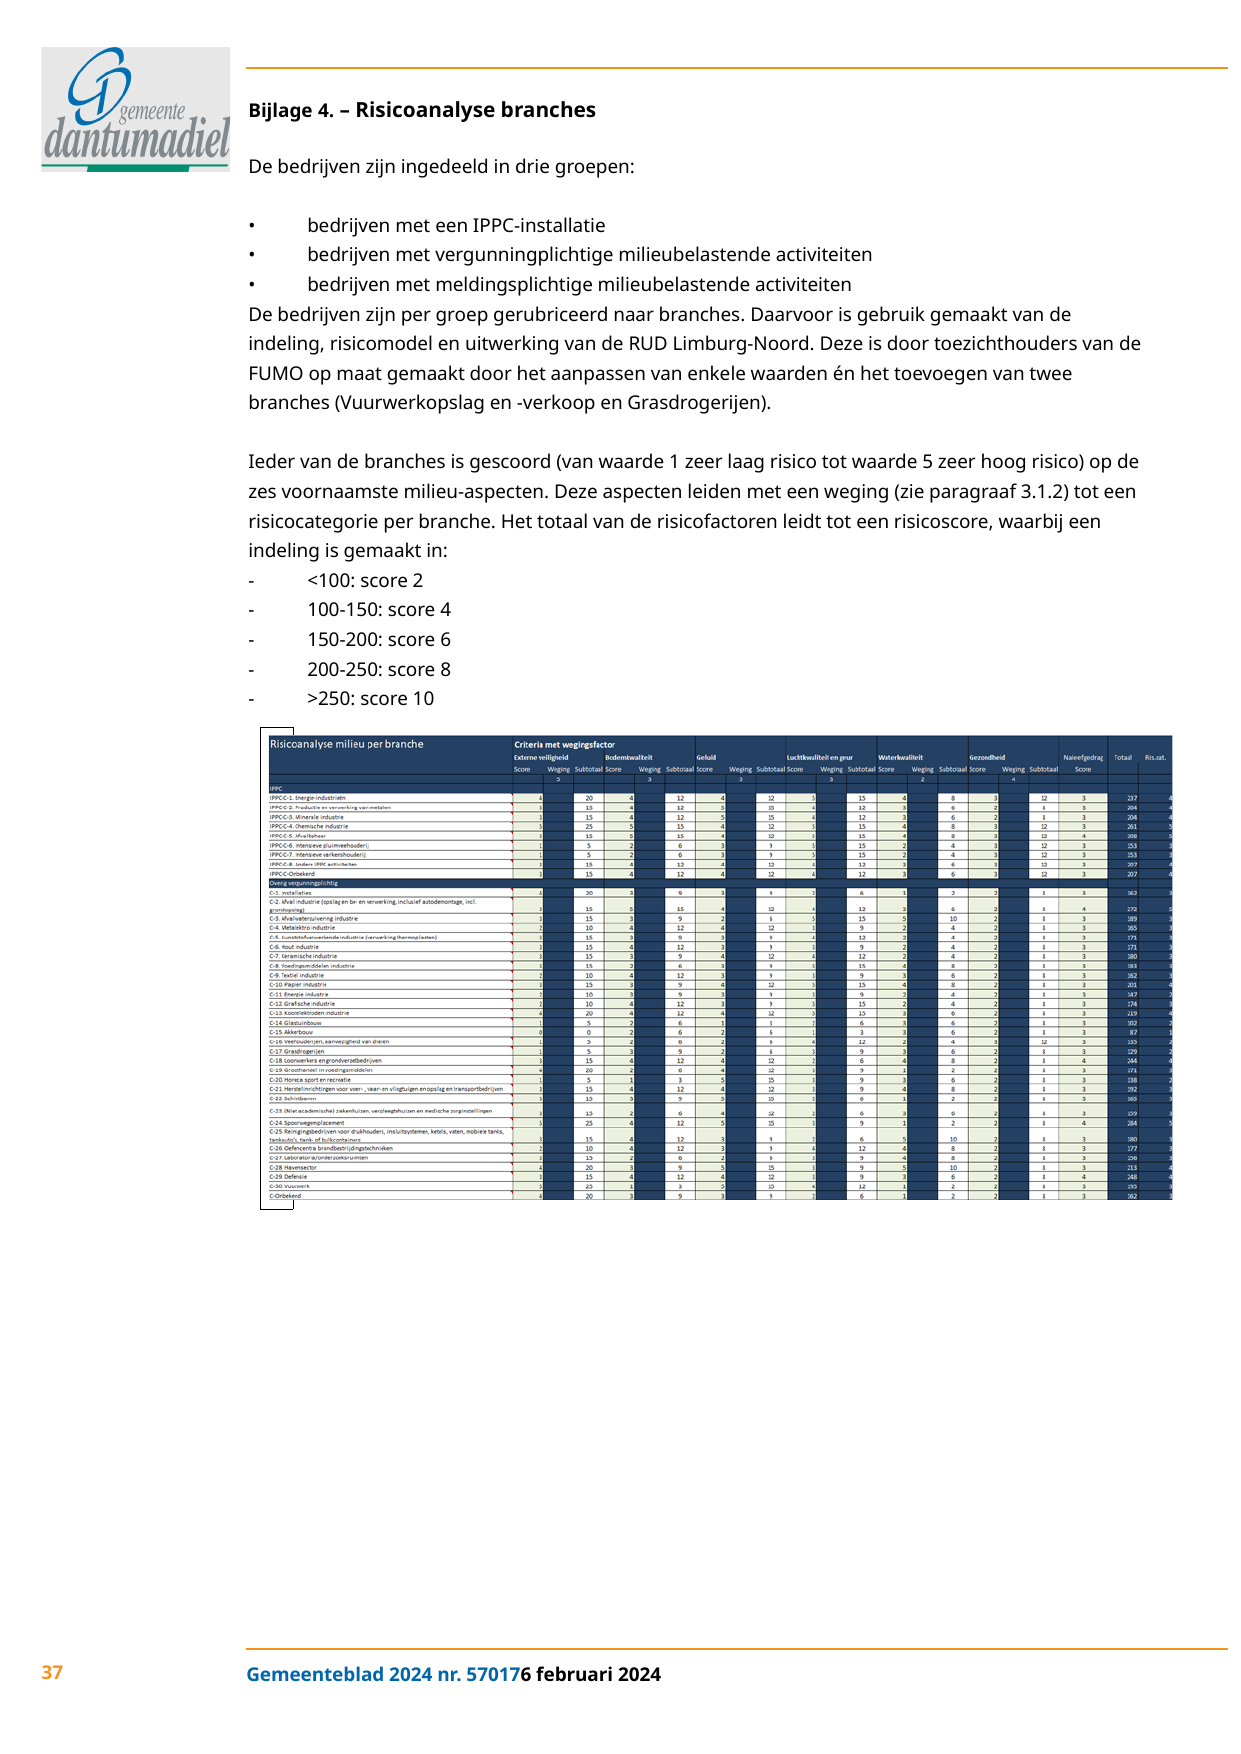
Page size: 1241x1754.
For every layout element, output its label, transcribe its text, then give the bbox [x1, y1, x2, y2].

list >250: score 10 [248, 685, 1152, 711]
list bedrijven met meldingsplichtige milieubelastende activiteiten [248, 271, 1152, 297]
picture [268, 735, 1173, 1200]
picture [41, 47, 231, 172]
text Ieder van de branches is gescoord (van waarde 1 zeer laag risico tot waarde 5 zeer hoog risico) op de zes voornaamste milieu-aspecten. Deze aspecten leiden met een weging (zie paragraaf 3.1.2) tot een risicocategorie per branche. Het totaal van de risicofactoren leidt tot een risicoscore, waarbij een indeling is gemaakt in: [248, 449, 1152, 563]
list <100: score 2 [248, 567, 1152, 593]
list 150-200: score 6 [248, 626, 1152, 652]
text Bijlage 4. – Risicoanalyse branches [248, 95, 1152, 123]
list bedrijven met vergunningplichtige milieubelastende activiteiten [248, 242, 1152, 267]
list 200-250: score 8 [248, 656, 1152, 682]
text De bedrijven zijn per groep gerubriceerd naar branches. Daarvoor is gebruik gemaakt van de indeling, risicomodel en uitwerking van de RUD Limburg-Noord. Deze is door toezichthouders van de FUMO op maat gemaakt door het aanpassen van enkele waarden én het toevoegen van twee branches (Vuurwerkopslag en -verkoop en Grasdrogerijen). [248, 301, 1152, 415]
list bedrijven met een IPPC-installatie [248, 212, 1152, 238]
list 100-150: score 4 [248, 597, 1152, 622]
text De bedrijven zijn ingedeeld in drie groepen: [248, 153, 1152, 179]
